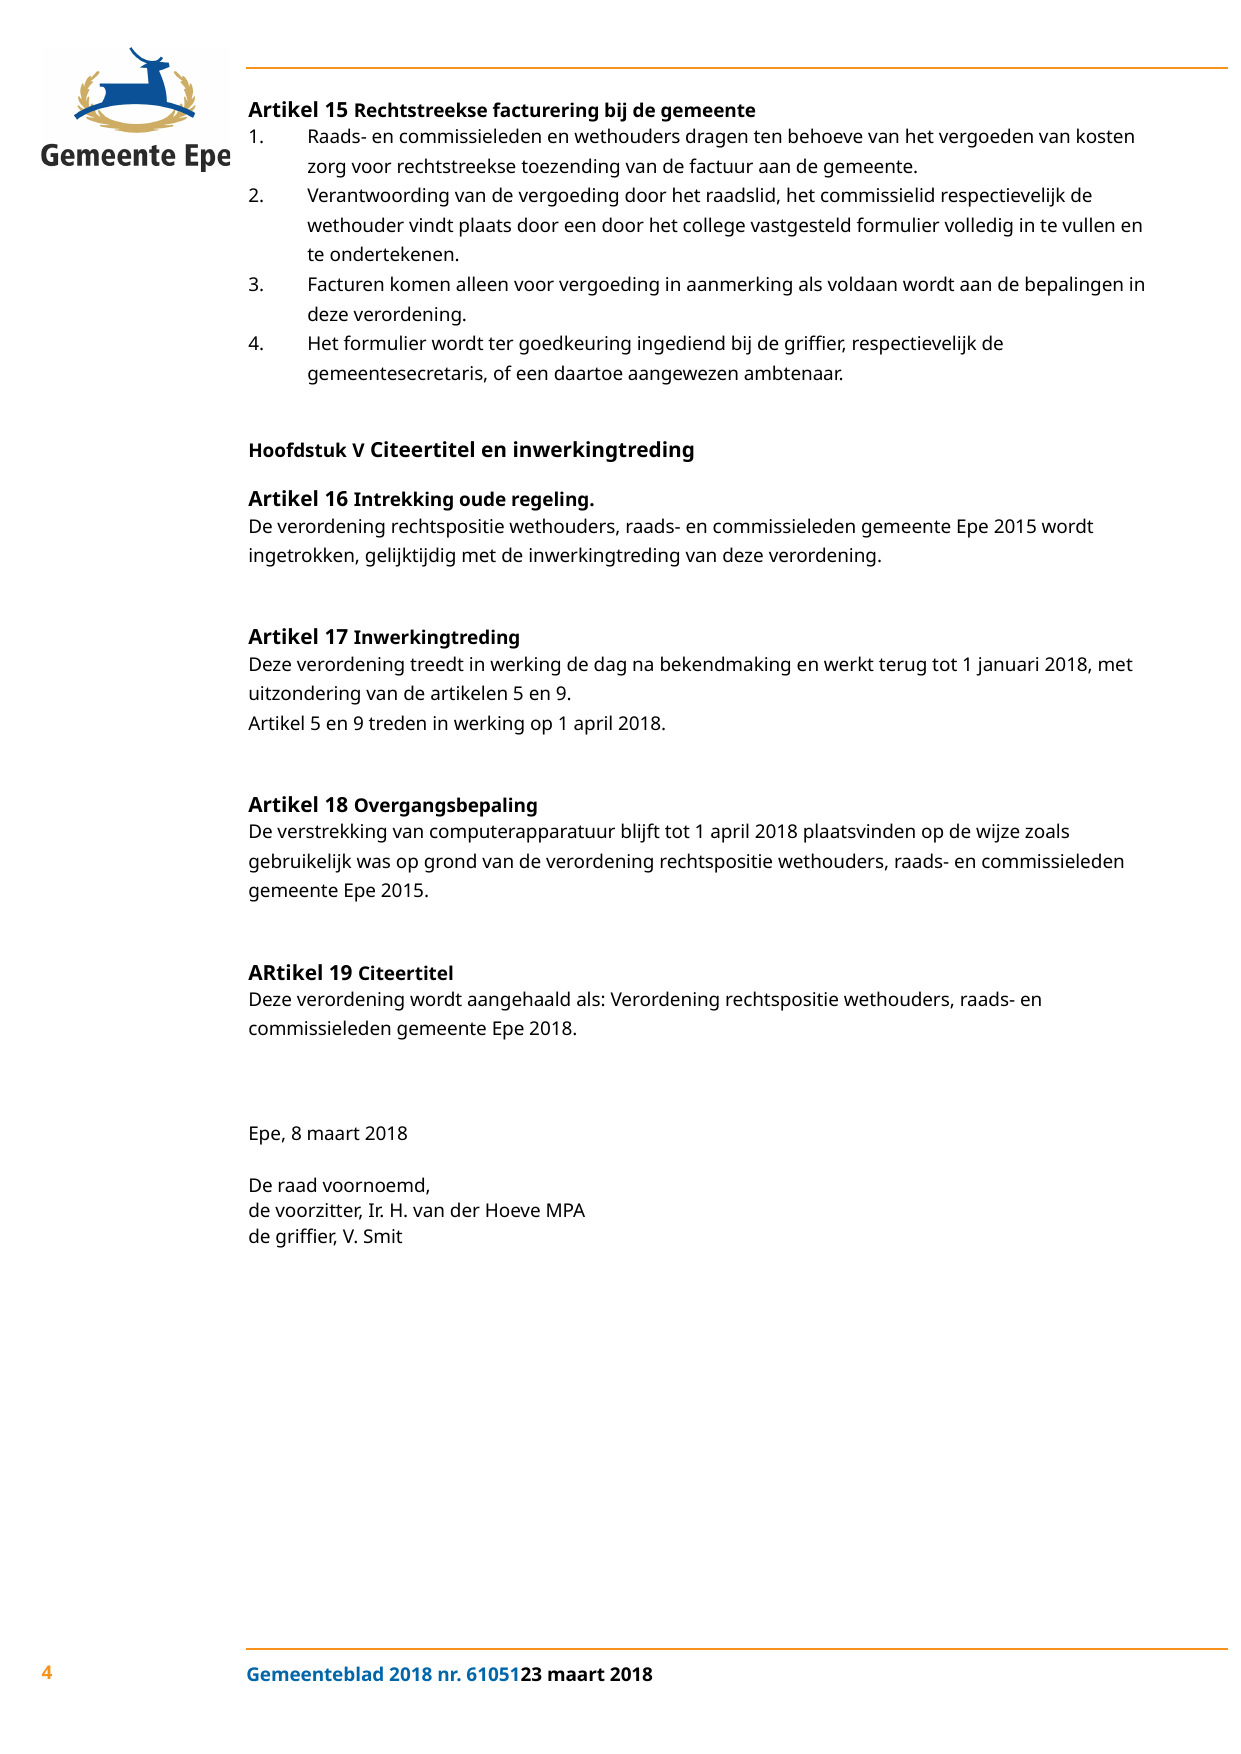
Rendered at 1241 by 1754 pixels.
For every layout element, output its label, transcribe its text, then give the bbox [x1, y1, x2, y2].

list Raads- en commissieleden en wethouders dragen ten behoeve van het vergoeden van kosten zorg voor rechtstreekse toezending van de factuur aan de gemeente. [248, 123, 1152, 178]
text Artikel 18 Overgangsbepaling [248, 790, 1152, 818]
text de griffier, V. Smit [248, 1223, 1152, 1249]
text Hoofdstuk V Citeertitel en inwerkingtreding [248, 435, 1152, 463]
text De raad voornoemd, [248, 1172, 1152, 1198]
text Artikel 5 en 9 treden in werking op 1 april 2018. [248, 710, 1152, 736]
text Deze verordening treedt in werking de dag na bekendmaking en werkt terug tot 1 januari 2018, met uitzondering van de artikelen 5 en 9. [248, 651, 1152, 706]
list Het formulier wordt ter goedkeuring ingediend bij de griffier, respectievelijk de gemeentesecretaris, of een daartoe aangewezen ambtenaar. [248, 330, 1152, 386]
text Epe, 8 maart 2018 [248, 1120, 1152, 1146]
text De verstrekking van computerapparatuur blijft tot 1 april 2018 plaatsvinden op de wijze zoals gebruikelijk was op grond van de verordening rechtspositie wethouders, raads- en commissieleden gemeente Epe 2015. [248, 818, 1152, 903]
list Facturen komen alleen voor vergoeding in aanmerking als voldaan wordt aan de bepalingen in deze verordening. [248, 271, 1152, 326]
text Artikel 16 Intrekking oude regeling. [248, 484, 1152, 513]
text Artikel 17 Inwerkingtreding [248, 622, 1152, 651]
text ARtikel 19 Citeertitel [248, 958, 1152, 986]
text de voorzitter, Ir. H. van der Hoeve MPA [248, 1198, 1152, 1223]
text De verordening rechtspositie wethouders, raads- en commissieleden gemeente Epe 2015 wordt ingetrokken, gelijktijdig met de inwerkingtreding van deze verordening. [248, 513, 1152, 568]
picture [41, 47, 231, 172]
text Deze verordening wordt aangehaald als: Verordening rechtspositie wethouders, raads- en commissieleden gemeente Epe 2018. [248, 986, 1152, 1041]
list Verantwoording van de vergoeding door het raadslid, het commissielid respectievelijk de wethouder vindt plaats door een door het college vastgesteld formulier volledig in te vullen en te ondertekenen. [248, 182, 1152, 267]
text Artikel 15 Rechtstreekse facturering bij de gemeente [248, 95, 1152, 123]
